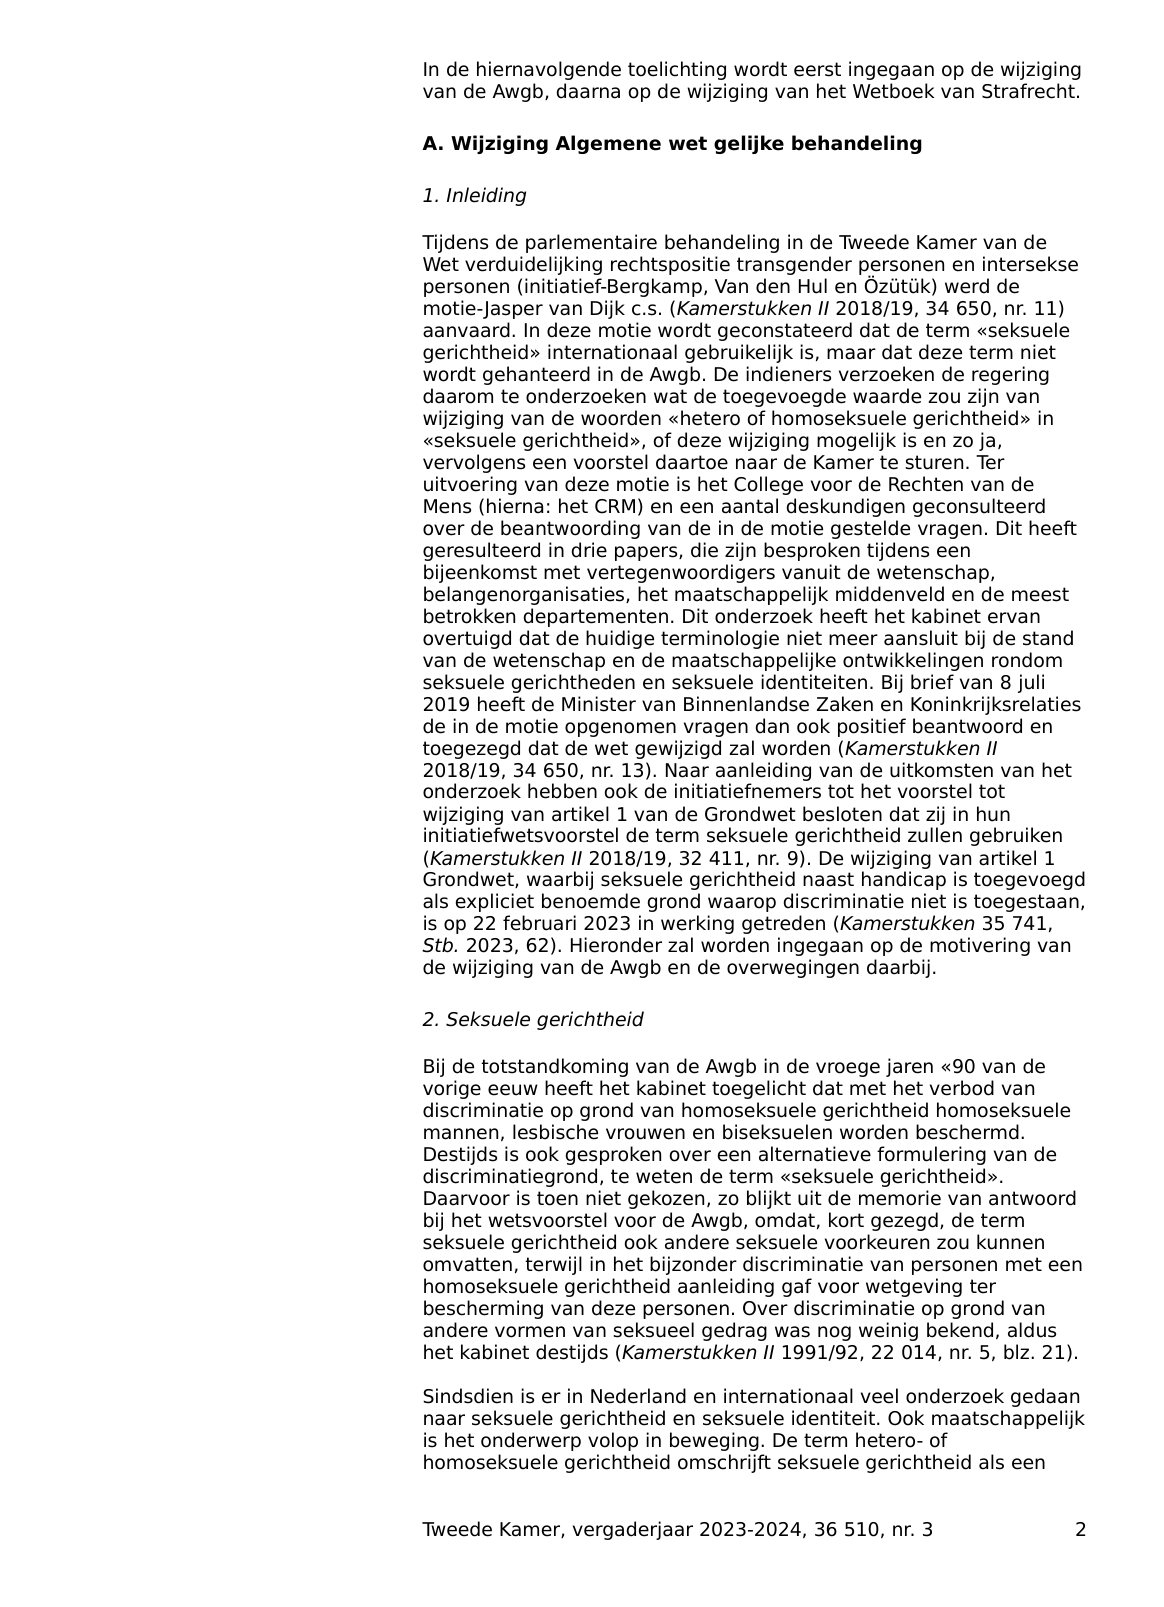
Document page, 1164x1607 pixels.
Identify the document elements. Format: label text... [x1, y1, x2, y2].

subtitle 1. Inleiding [422, 185, 1087, 207]
text Tijdens de parlementaire behandeling in de Tweede Kamer van de Wet verduidelijking rechtspositie transgender personen en intersekse personen (initiatief-Bergkamp, Van den Hul en Özütük) werd de motie-Jasper van Dijk c.s. (Kamerstukken II 2018/19, 34 650, nr. 11) aanvaard. In deze motie wordt geconstateerd dat de term «seksuele gerichtheid» internationaal gebruikelijk is, maar dat deze term niet wordt gehanteerd in de Awgb. De indieners verzoeken de regering daarom te onderzoeken wat de toegevoegde waarde zou zijn van wijziging van de woorden «hetero of homoseksuele gerichtheid» in «seksuele gerichtheid», of deze wijziging mogelijk is en zo ja, vervolgens een voorstel daartoe naar de Kamer te sturen. Ter uitvoering van deze motie is het College voor de Rechten van de Mens (hierna: het CRM) en een aantal deskundigen geconsulteerd over de beantwoording van de in de motie gestelde vragen. Dit heeft geresulteerd in drie papers, die zijn besproken tijdens een bijeenkomst met vertegenwoordigers vanuit de wetenschap, belangenorganisaties, het maatschappelijk middenveld en de meest betrokken departementen. Dit onderzoek heeft het kabinet ervan overtuigd dat de huidige terminologie niet meer aansluit bij de stand van de wetenschap en de maatschappelijke ontwikkelingen rondom seksuele gerichtheden en seksuele identiteiten. Bij brief van 8 juli 2019 heeft de Minister van Binnenlandse Zaken en Koninkrijksrelaties de in de motie opgenomen vragen dan ook positief beantwoord en toegezegd dat de wet gewijzigd zal worden (Kamerstukken II 2018/19, 34 650, nr. 13). Naar aanleiding van de uitkomsten van het onderzoek hebben ook de initiatiefnemers tot het voorstel tot wijziging van artikel 1 van de Grondwet besloten dat zij in hun initiatiefwetsvoorstel de term seksuele gerichtheid zullen gebruiken (Kamerstukken II 2018/19, 32 411, nr. 9). De wijziging van artikel 1 Grondwet, waarbij seksuele gerichtheid naast handicap is toegevoegd als expliciet benoemde grond waarop discriminatie niet is toegestaan, is op 22 februari 2023 in werking getreden (Kamerstukken 35 741, Stb. 2023, 62). Hieronder zal worden ingegaan op de motivering van de wijziging van de Awgb en de overwegingen daarbij. [422, 232, 1087, 979]
subtitle A. Wijziging Algemene wet gelijke behandeling [422, 133, 1087, 155]
text Bij de totstandkoming van de Awgb in de vroege jaren «90 van de vorige eeuw heeft het kabinet toegelicht dat met het verbod van discriminatie op grond van homoseksuele gerichtheid homoseksuele mannen, lesbische vrouwen en biseksuelen worden beschermd. Destijds is ook gesproken over een alternatieve formulering van de discriminatiegrond, te weten de term «seksuele gerichtheid». Daarvoor is toen niet gekozen, zo blijkt uit de memorie van antwoord bij het wetsvoorstel voor de Awgb, omdat, kort gezegd, de term seksuele gerichtheid ook andere seksuele voorkeuren zou kunnen omvatten, terwijl in het bijzonder discriminatie van personen met een homoseksuele gerichtheid aanleiding gaf voor wetgeving ter bescherming van deze personen. Over discriminatie op grond van andere vormen van seksueel gedrag was nog weinig bekend, aldus het kabinet destijds (Kamerstukken II 1991/92, 22 014, nr. 5, blz. 21). [422, 1056, 1087, 1364]
text Sindsdien is er in Nederland en internationaal veel onderzoek gedaan naar seksuele gerichtheid en seksuele identiteit. Ook maatschappelijk is het onderwerp volop in beweging. De term hetero- of homoseksuele gerichtheid omschrijft seksuele gerichtheid als een [422, 1386, 1087, 1474]
subtitle 2. Seksuele gerichtheid [422, 1009, 1087, 1031]
text In de hiernavolgende toelichting wordt eerst ingegaan op de wijziging van de Awgb, daarna op de wijziging van het Wetboek van Strafrecht. [422, 59, 1087, 103]
